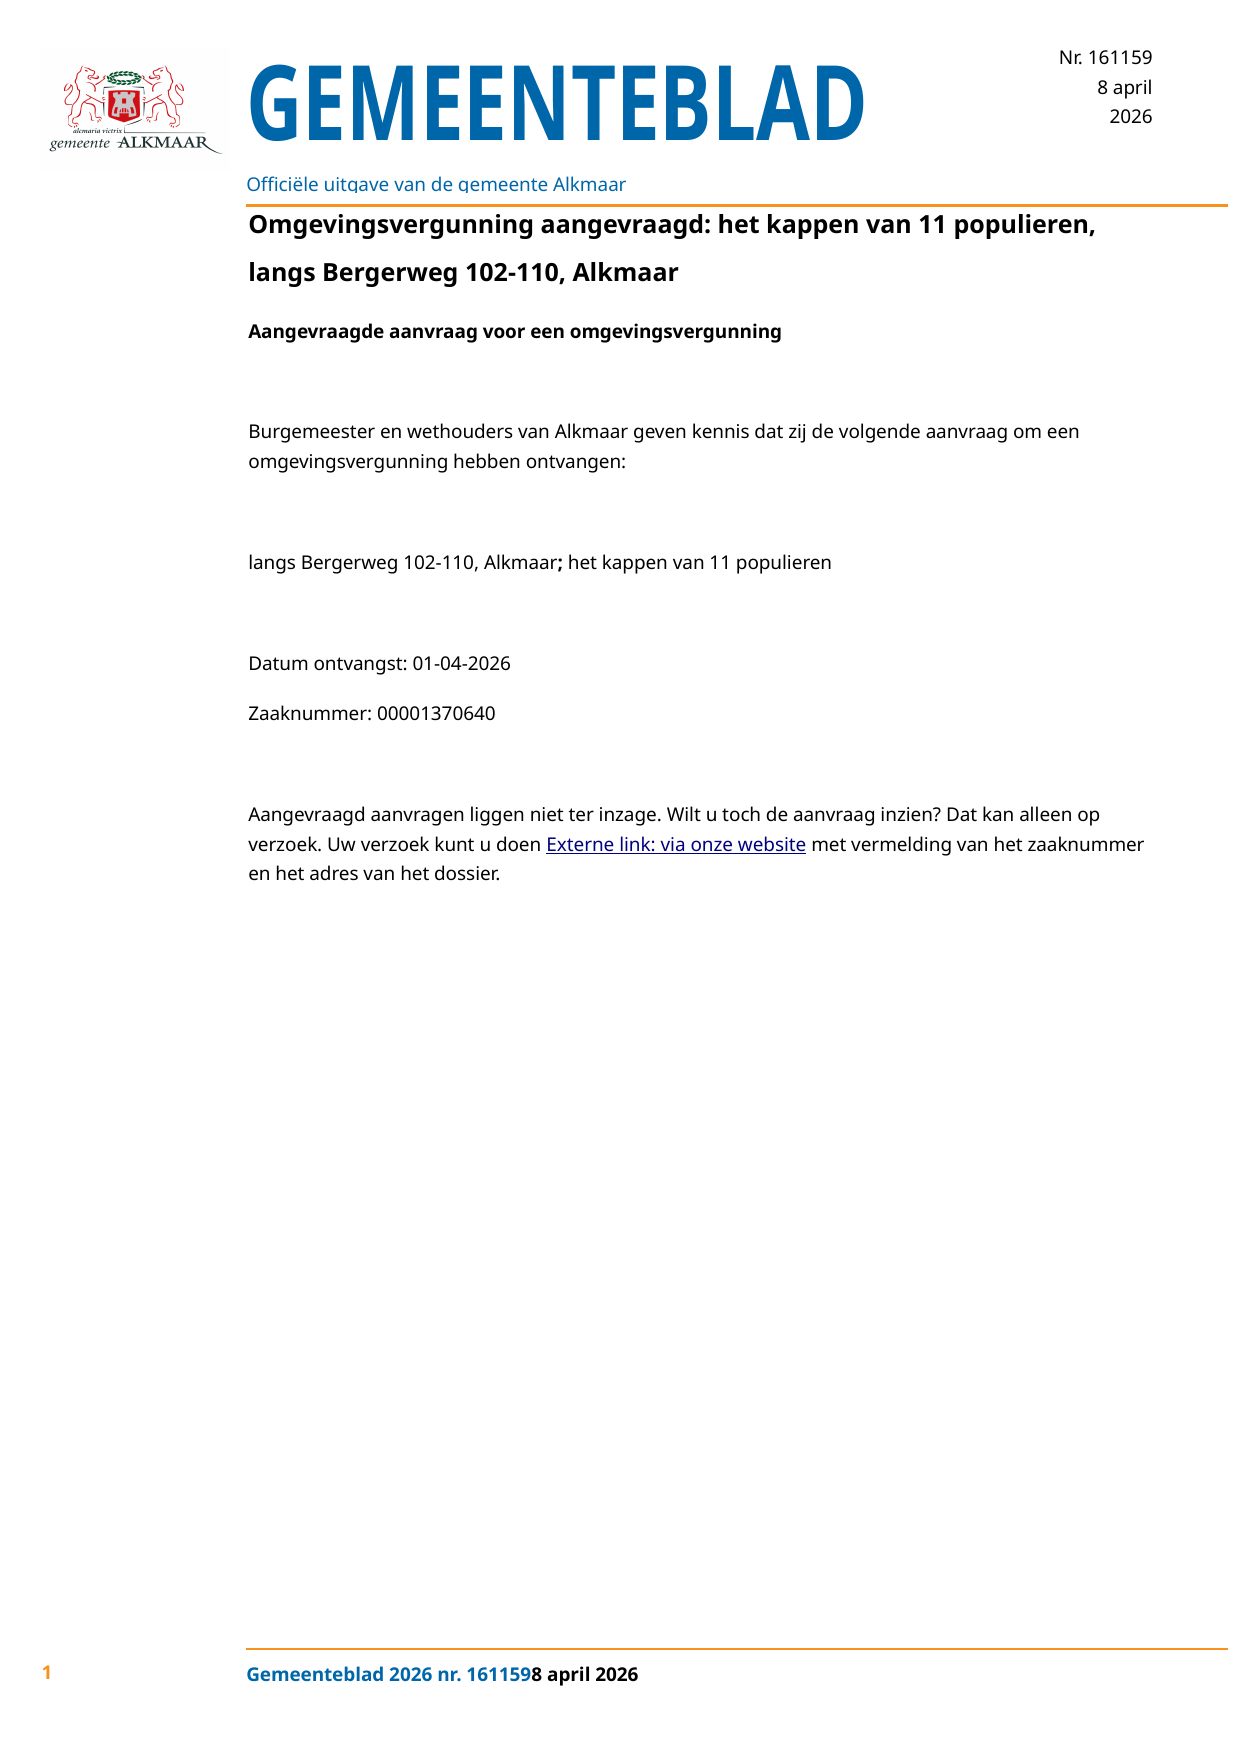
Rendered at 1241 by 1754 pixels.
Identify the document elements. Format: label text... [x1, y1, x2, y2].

text Aangevraagd aanvragen liggen niet ter inzage. Wilt u toch de aanvraag inzien? Dat kan alleen op verzoek. Uw verzoek kunt u doen Externe link: via onze website met vermelding van het zaaknummer en het adres van het dossier. [248, 801, 1152, 886]
text Aangevraagde aanvraag voor een omgevingsvergunning [248, 318, 1152, 344]
text Datum ontvangst: 01-04-2026 [248, 650, 1152, 676]
text Omgevingsvergunning aangevraagd: het kappen van 11 populieren, langs Bergerweg 102-110, Alkmaar [248, 207, 1152, 288]
picture [41, 47, 231, 172]
text Zaaknummer: 00001370640 [248, 700, 1152, 726]
text langs Bergerweg 102-110, Alkmaar; het kappen van 11 populieren [248, 549, 1152, 575]
text Burgemeester en wethouders van Alkmaar geven kennis dat zij de volgende aanvraag om een omgevingsvergunning hebben ontvangen: [248, 419, 1152, 474]
